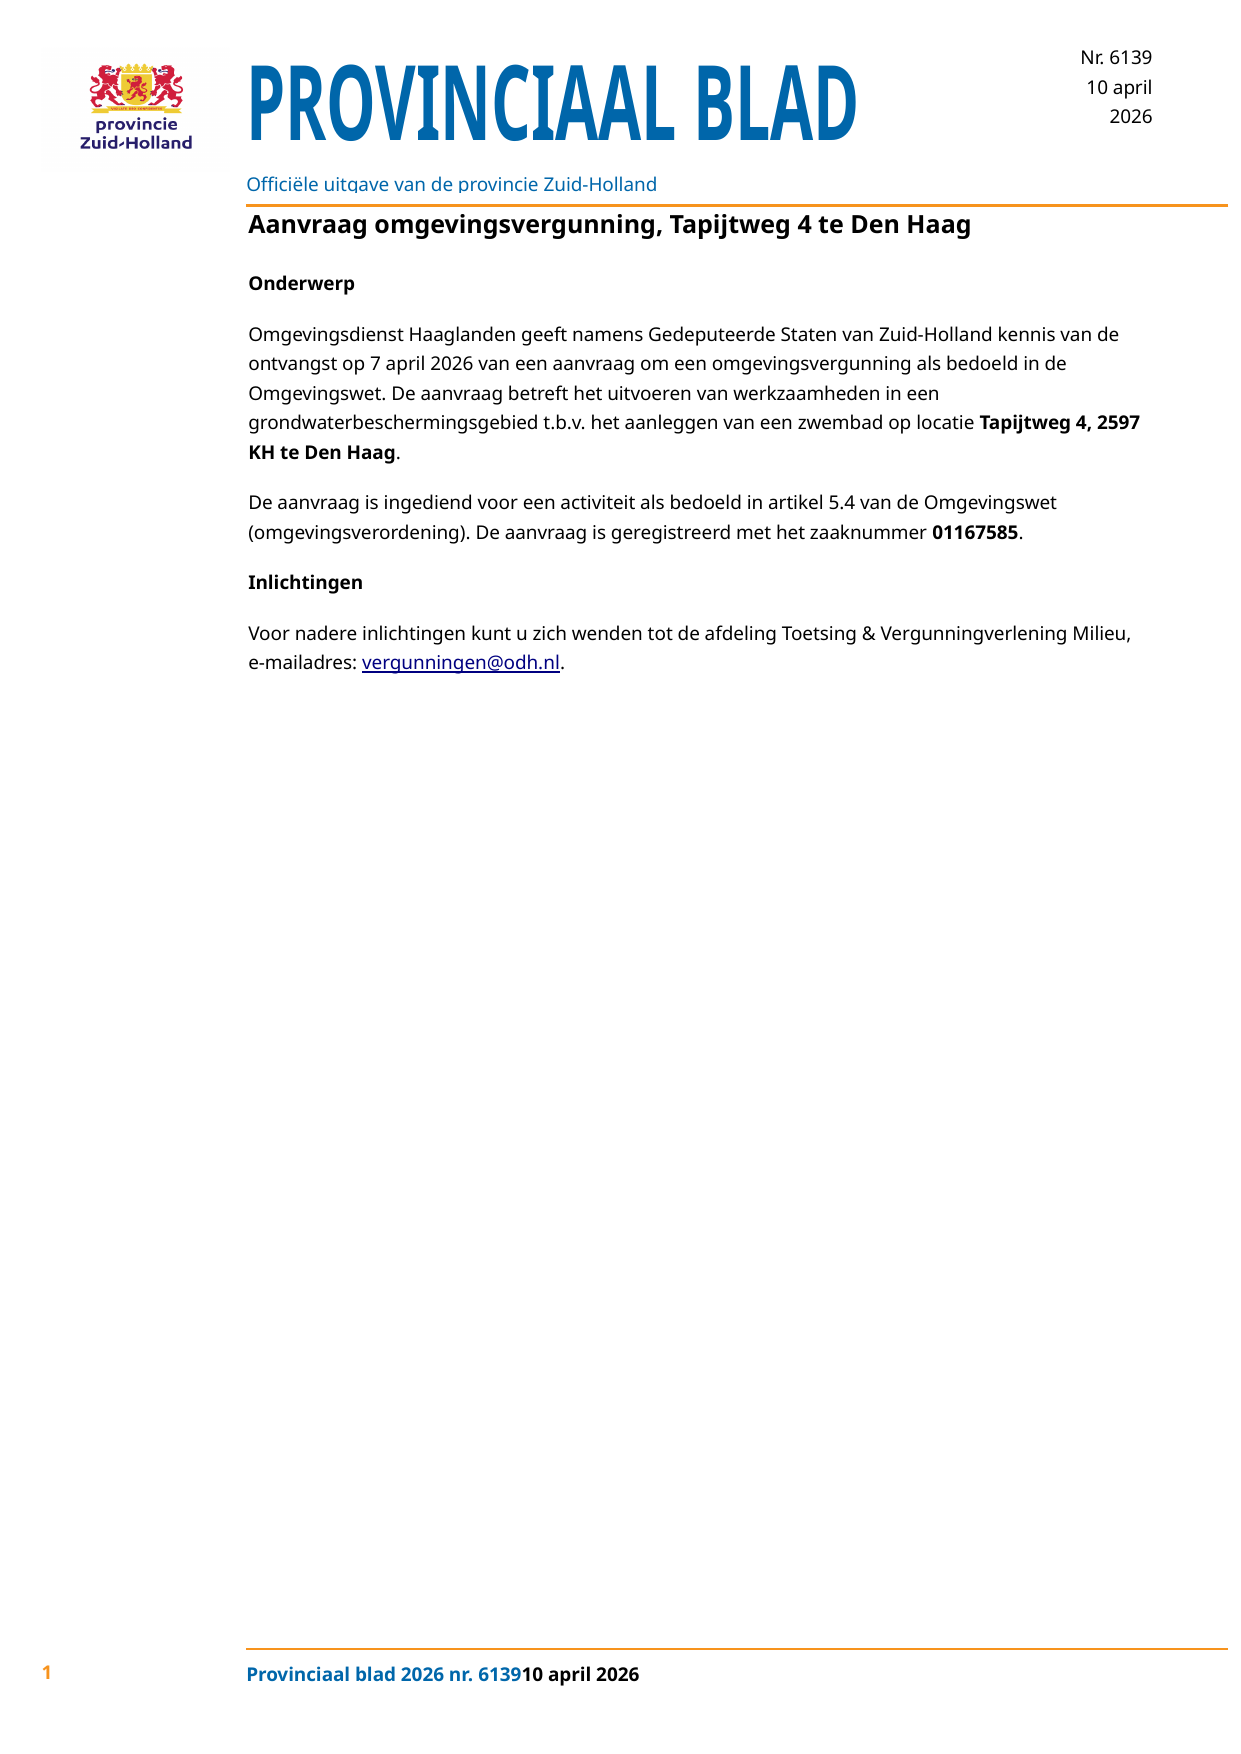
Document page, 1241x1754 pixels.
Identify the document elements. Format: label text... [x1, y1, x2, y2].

text De aanvraag is ingediend voor een activiteit als bedoeld in artikel 5.4 van de Omgevingswet (omgevingsverordening). De aanvraag is geregistreerd met het zaaknummer 01167585. [248, 489, 1152, 545]
text Voor nadere inlichtingen kunt u zich wenden tot de afdeling Toetsing & Vergunningverlening Milieu, e-mailadres: vergunningen@odh.nl. [248, 620, 1152, 675]
text Inlichtingen [248, 569, 1152, 595]
text Omgevingsdienst Haaglanden geeft namens Gedeputeerde Staten van Zuid-Holland kennis van de ontvangst op 7 april 2026 van een aanvraag om een omgevingsvergunning als bedoeld in de Omgevingswet. De aanvraag betreft het uitvoeren van werkzaamheden in een grondwaterbeschermingsgebied t.b.v. het aanleggen van een zwembad op locatie Tapijtweg 4, 2597 KH te Den Haag. [248, 321, 1152, 465]
picture [41, 47, 231, 172]
text Onderwerp [248, 270, 1152, 296]
text Aanvraag omgevingsvergunning, Tapijtweg 4 te Den Haag [248, 207, 1152, 241]
